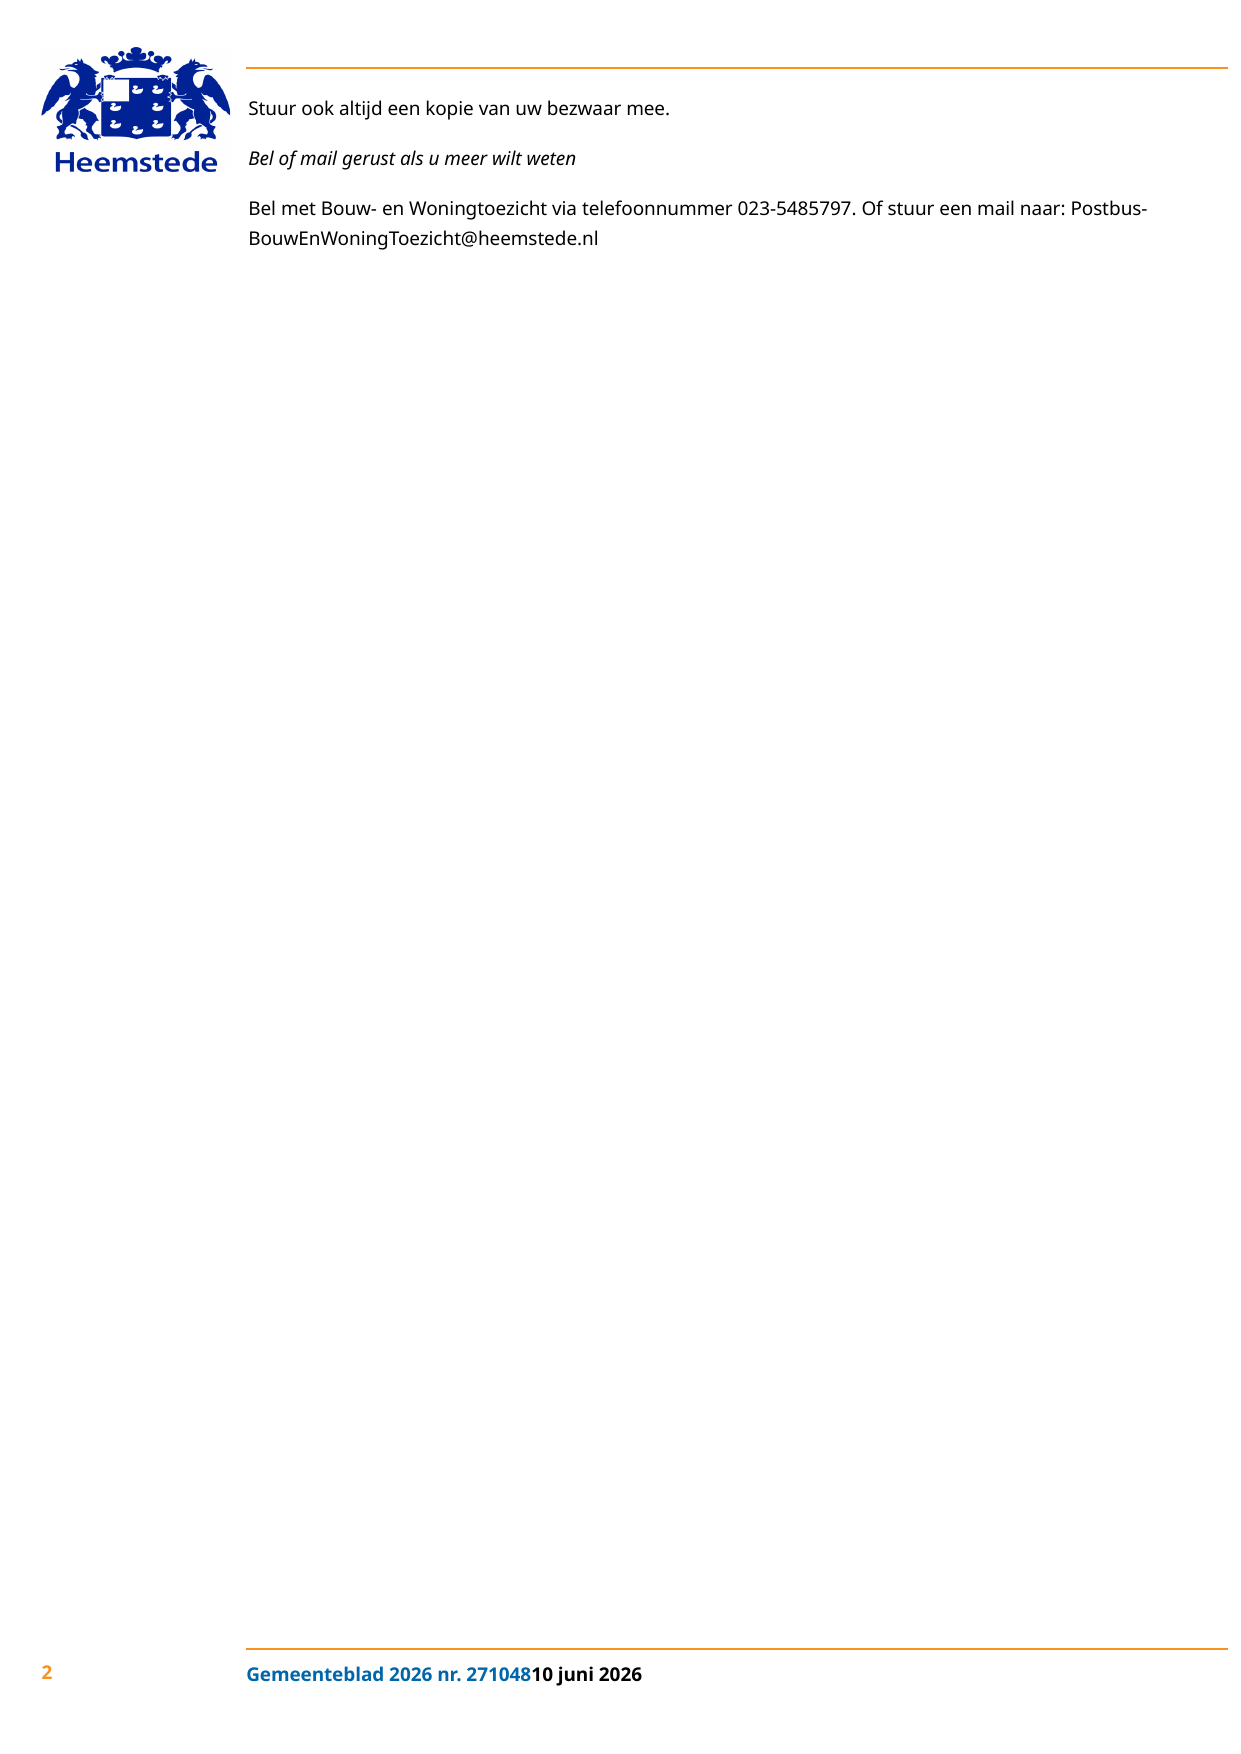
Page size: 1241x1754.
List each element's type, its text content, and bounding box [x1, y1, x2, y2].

picture [41, 47, 231, 172]
text Stuur ook altijd een kopie van uw bezwaar mee. [248, 95, 1152, 121]
text Bel met Bouw- en Woningtoezicht via telefoonnummer 023-5485797. Of stuur een mail naar: Postbus-BouwEnWoningToezicht@heemstede.nl [248, 196, 1152, 251]
text Bel of mail gerust als u meer wilt weten [248, 145, 1152, 171]
